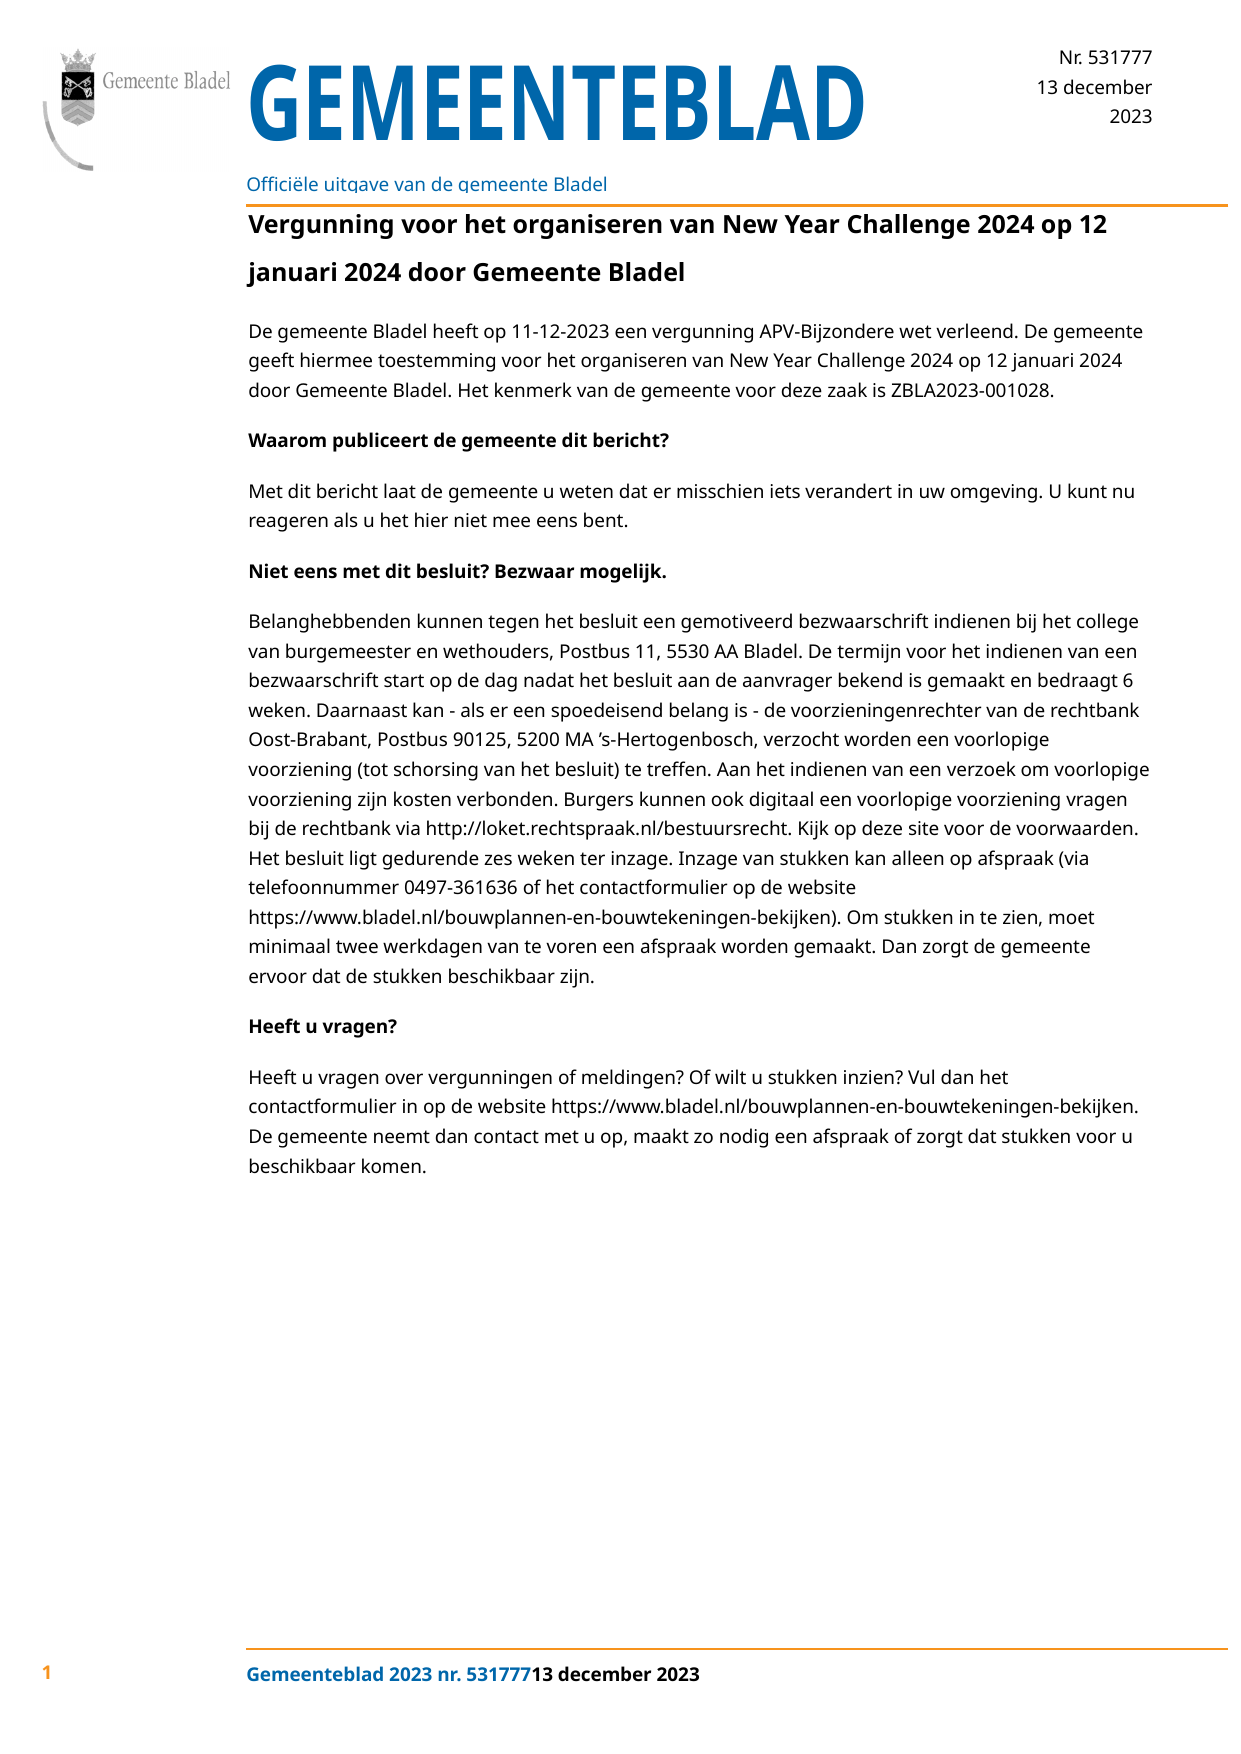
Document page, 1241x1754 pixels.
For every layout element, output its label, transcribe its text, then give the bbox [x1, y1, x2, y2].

text Heeft u vragen? [248, 1014, 1152, 1039]
text Niet eens met dit besluit? Bezwaar mogelijk. [248, 558, 1152, 584]
text Belanghebbenden kunnen tegen het besluit een gemotiveerd bezwaarschrift indienen bij het college van burgemeester en wethouders, Postbus 11, 5530 AA Bladel. De termijn voor het indienen van een bezwaarschrift start op de dag nadat het besluit aan de aanvrager bekend is gemaakt en bedraagt 6 weken. Daarnaast kan - als er een spoedeisend belang is - de voorzieningenrechter van de rechtbank Oost-Brabant, Postbus 90125, 5200 MA ’s-Hertogenbosch, verzocht worden een voorlopige voorziening (tot schorsing van het besluit) te treffen. Aan het indienen van een verzoek om voorlopige voorziening zijn kosten verbonden. Burgers kunnen ook digitaal een voorlopige voorziening vragen bij de rechtbank via http://loket.rechtspraak.nl/bestuursrecht. Kijk op deze site voor de voorwaarden. Het besluit ligt gedurende zes weken ter inzage. Inzage van stukken kan alleen op afspraak (via telefoonnummer 0497-361636 of het contactformulier op de website https://www.bladel.nl/bouwplannen-en-bouwtekeningen-bekijken). Om stukken in te zien, moet minimaal twee werkdagen van te voren een afspraak worden gemaakt. Dan zorgt de gemeente ervoor dat de stukken beschikbaar zijn. [248, 608, 1152, 989]
text Heeft u vragen over vergunningen of meldingen? Of wilt u stukken inzien? Vul dan het contactformulier in op de website https://www.bladel.nl/bouwplannen-en-bouwtekeningen-bekijken. De gemeente neemt dan contact met u op, maakt zo nodig een afspraak of zorgt dat stukken voor u beschikbaar komen. [248, 1064, 1152, 1179]
text Met dit bericht laat de gemeente u weten dat er misschien iets verandert in uw omgeving. U kunt nu reageren als u het hier niet mee eens bent. [248, 478, 1152, 533]
text Vergunning voor het organiseren van New Year Challenge 2024 op 12 januari 2024 door Gemeente Bladel [248, 207, 1152, 288]
text De gemeente Bladel heeft op 11-12-2023 een vergunning APV-Bijzondere wet verleend. De gemeente geeft hiermee toestemming voor het organiseren van New Year Challenge 2024 op 12 januari 2024 door Gemeente Bladel. Het kenmerk van de gemeente voor deze zaak is ZBLA2023-001028. [248, 318, 1152, 403]
picture [41, 47, 231, 172]
text Waarom publiceert de gemeente dit bericht? [248, 427, 1152, 453]
